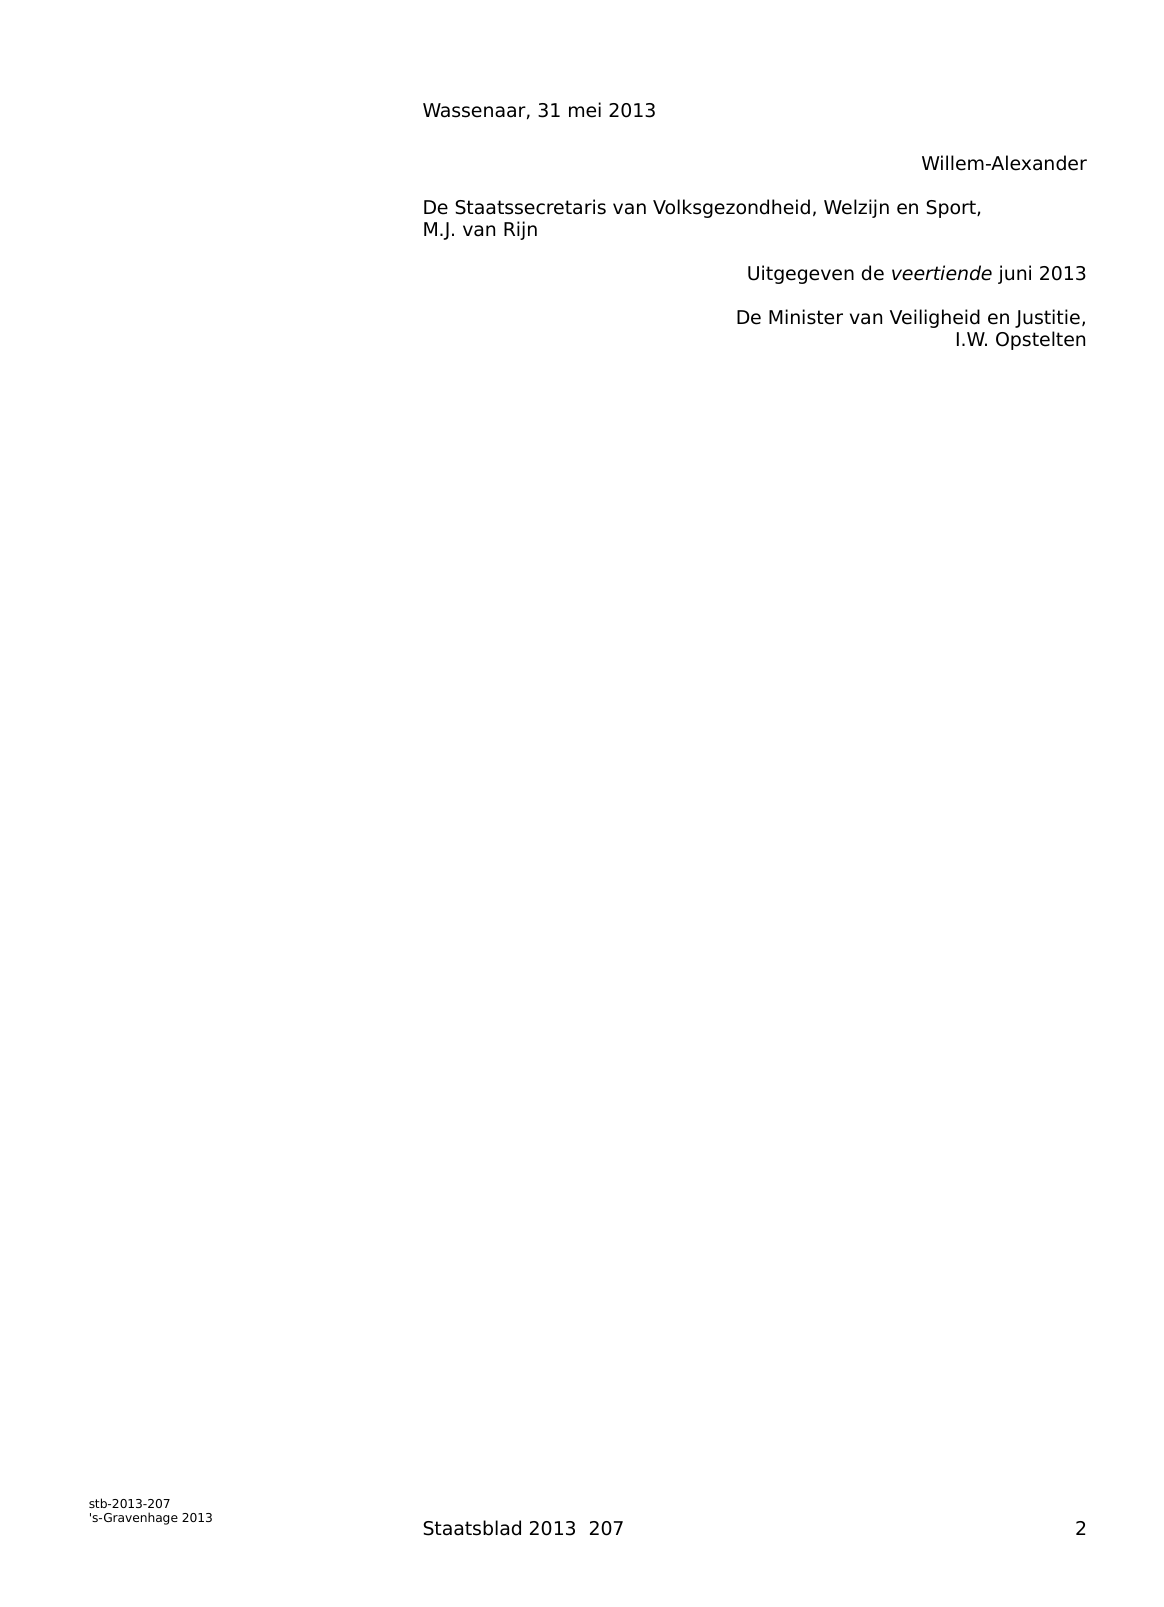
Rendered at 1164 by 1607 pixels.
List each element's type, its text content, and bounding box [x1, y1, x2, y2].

text Willem-Alexander [422, 152, 1087, 174]
text Wassenaar, 31 mei 2013 [422, 100, 1087, 122]
text 's-Gravenhage 2013 [88, 1511, 323, 1525]
text De Minister van Veiligheid en Justitie, I.W. Opstelten [422, 307, 1087, 351]
text stb-2013-207 [88, 1497, 323, 1511]
text Uitgegeven de veertiende juni 2013 [422, 263, 1087, 285]
text De Staatssecretaris van Volksgezondheid, Welzijn en Sport, M.J. van Rijn [422, 197, 1087, 241]
